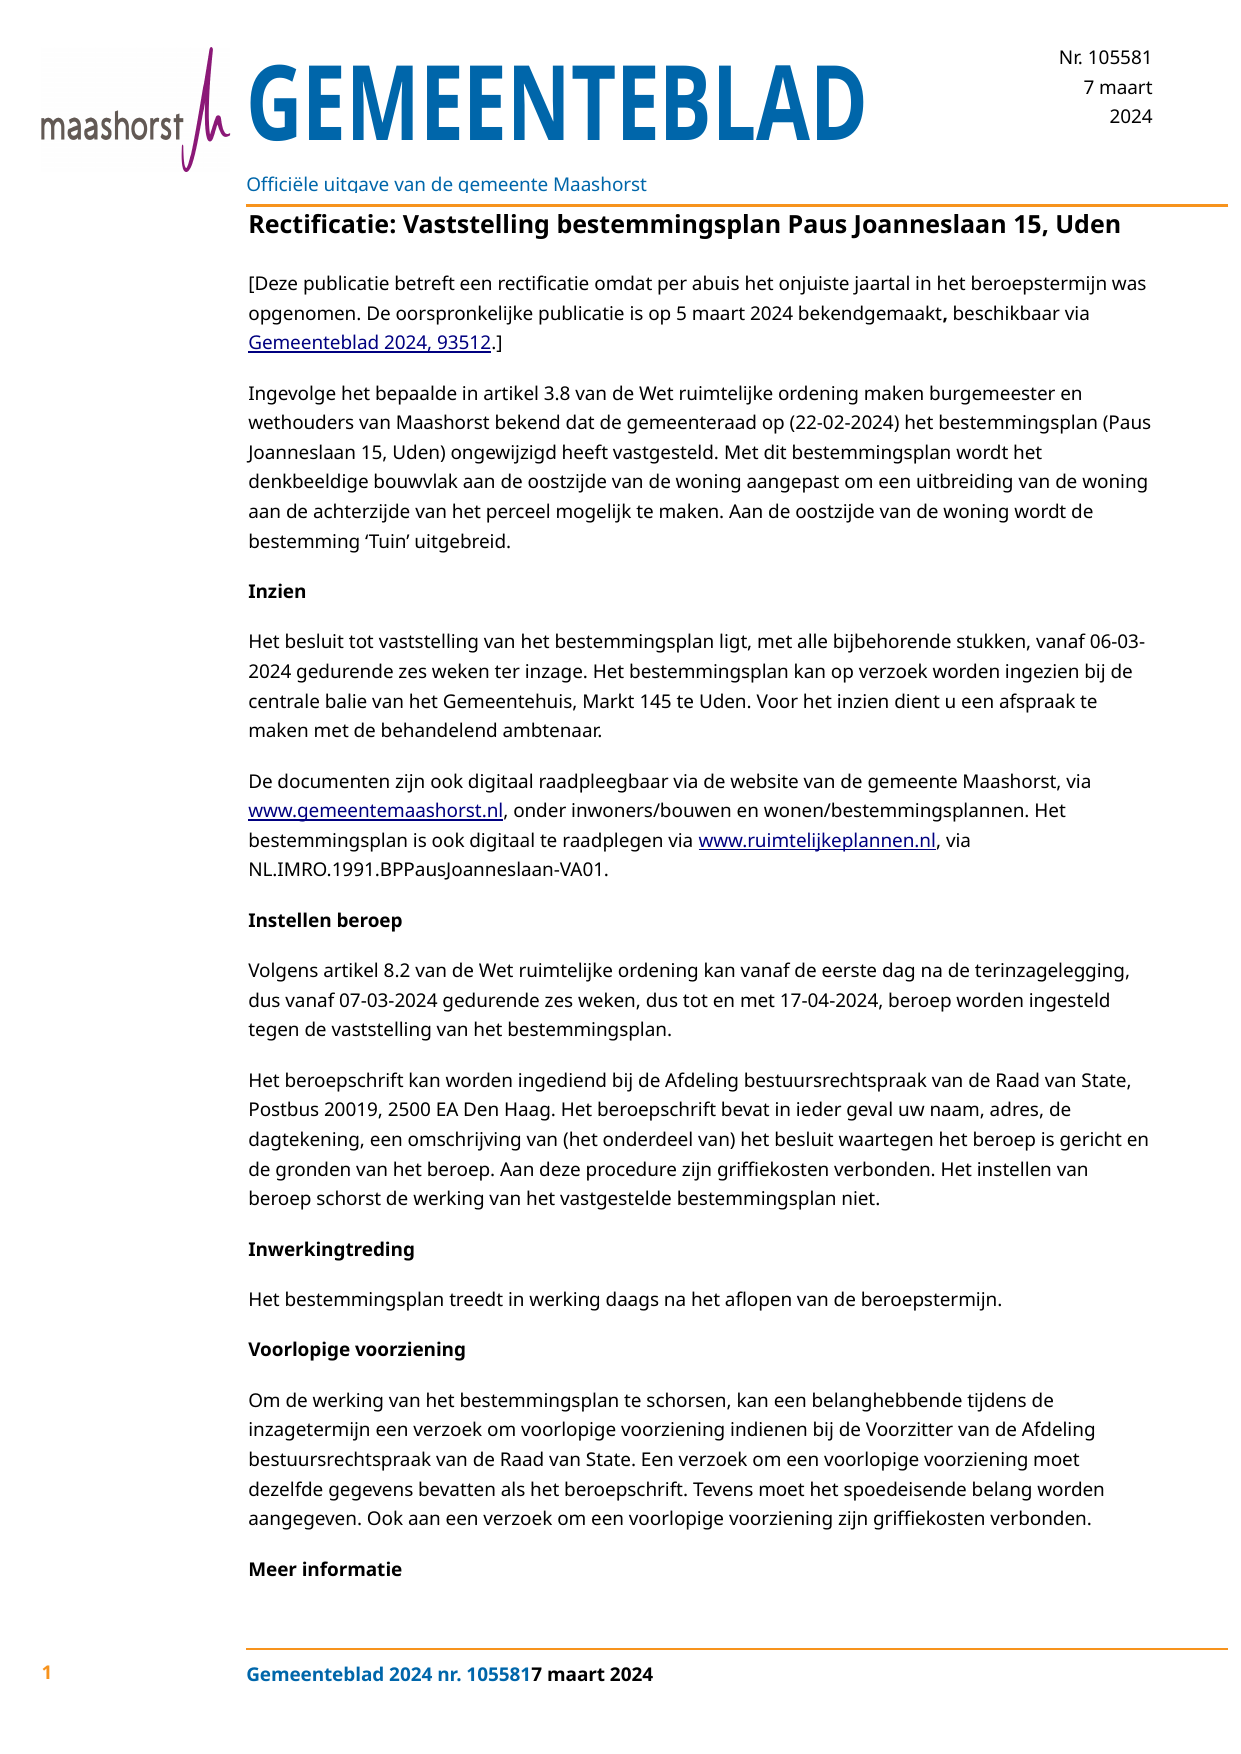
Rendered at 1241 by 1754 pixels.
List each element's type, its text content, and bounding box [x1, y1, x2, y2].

text [Deze publicatie betreft een rectificatie omdat per abuis het onjuiste jaartal in het beroepstermijn was opgenomen. De oorspronkelijke publicatie is op 5 maart 2024 bekendgemaakt, beschikbaar via Gemeenteblad 2024, 93512.] [248, 270, 1152, 355]
text Het beroepschrift kan worden ingediend bij de Afdeling bestuursrechtspraak van de Raad van State, Postbus 20019, 2500 EA Den Haag. Het beroepschrift bevat in ieder geval uw naam, adres, de dagtekening, een omschrijving van (het onderdeel van) het besluit waartegen het beroep is gericht en de gronden van het beroep. Aan deze procedure zijn griffiekosten verbonden. Het instellen van beroep schorst de werking van het vastgestelde bestemmingsplan niet. [248, 1067, 1152, 1211]
text Voorlopige voorziening [248, 1337, 1152, 1362]
text Volgens artikel 8.2 van de Wet ruimtelijke ordening kan vanaf de eerste dag na de terinzagelegging, dus vanaf 07-03-2024 gedurende zes weken, dus tot en met 17-04-2024, beroep worden ingesteld tegen de vaststelling van het bestemmingsplan. [248, 957, 1152, 1042]
text De documenten zijn ook digitaal raadpleegbaar via de website van de gemeente Maashorst, via www.gemeentemaashorst.nl, onder inwoners/bouwen en wonen/bestemmingsplannen. Het bestemmingsplan is ook digitaal te raadplegen via www.ruimtelijkeplannen.nl, via NL.IMRO.1991.BPPausJoanneslaan-VA01. [248, 768, 1152, 882]
text Ingevolge het bepaalde in artikel 3.8 van de Wet ruimtelijke ordening maken burgemeester en wethouders van Maashorst bekend dat de gemeenteraad op (22-02-2024) het bestemmingsplan (Paus Joanneslaan 15, Uden) ongewijzigd heeft vastgesteld. Met dit bestemmingsplan wordt het denkbeeldige bouwvlak aan de oostzijde van de woning aangepast om een uitbreiding van de woning aan de achterzijde van het perceel mogelijk te maken. Aan de oostzijde van de woning wordt de bestemming ‘Tuin’ uitgebreid. [248, 380, 1152, 553]
text Instellen beroep [248, 907, 1152, 933]
text Het bestemmingsplan treedt in werking daags na het aflopen van de beroepstermijn. [248, 1286, 1152, 1312]
text Inwerkingtreding [248, 1236, 1152, 1261]
text Het besluit tot vaststelling van het bestemmingsplan ligt, met alle bijbehorende stukken, vanaf 06-03-2024 gedurende zes weken ter inzage. Het bestemmingsplan kan op verzoek worden ingezien bij de centrale balie van het Gemeentehuis, Markt 145 te Uden. Voor het inzien dient u een afspraak te maken met de behandelend ambtenaar. [248, 629, 1152, 743]
text Om de werking van het bestemmingsplan te schorsen, kan een belanghebbende tijdens de inzagetermijn een verzoek om voorlopige voorziening indienen bij de Voorzitter van de Afdeling bestuursrechtspraak van de Raad van State. Een verzoek om een voorlopige voorziening moet dezelfde gegevens bevatten als het beroepschrift. Tevens moet het spoedeisende belang worden aangegeven. Ook aan een verzoek om een voorlopige voorziening zijn griffiekosten verbonden. [248, 1387, 1152, 1531]
text Inzien [248, 578, 1152, 604]
text Meer informatie [248, 1556, 1152, 1581]
picture [41, 47, 231, 172]
text Rectificatie: Vaststelling bestemmingsplan Paus Joanneslaan 15, Uden [248, 207, 1152, 241]
